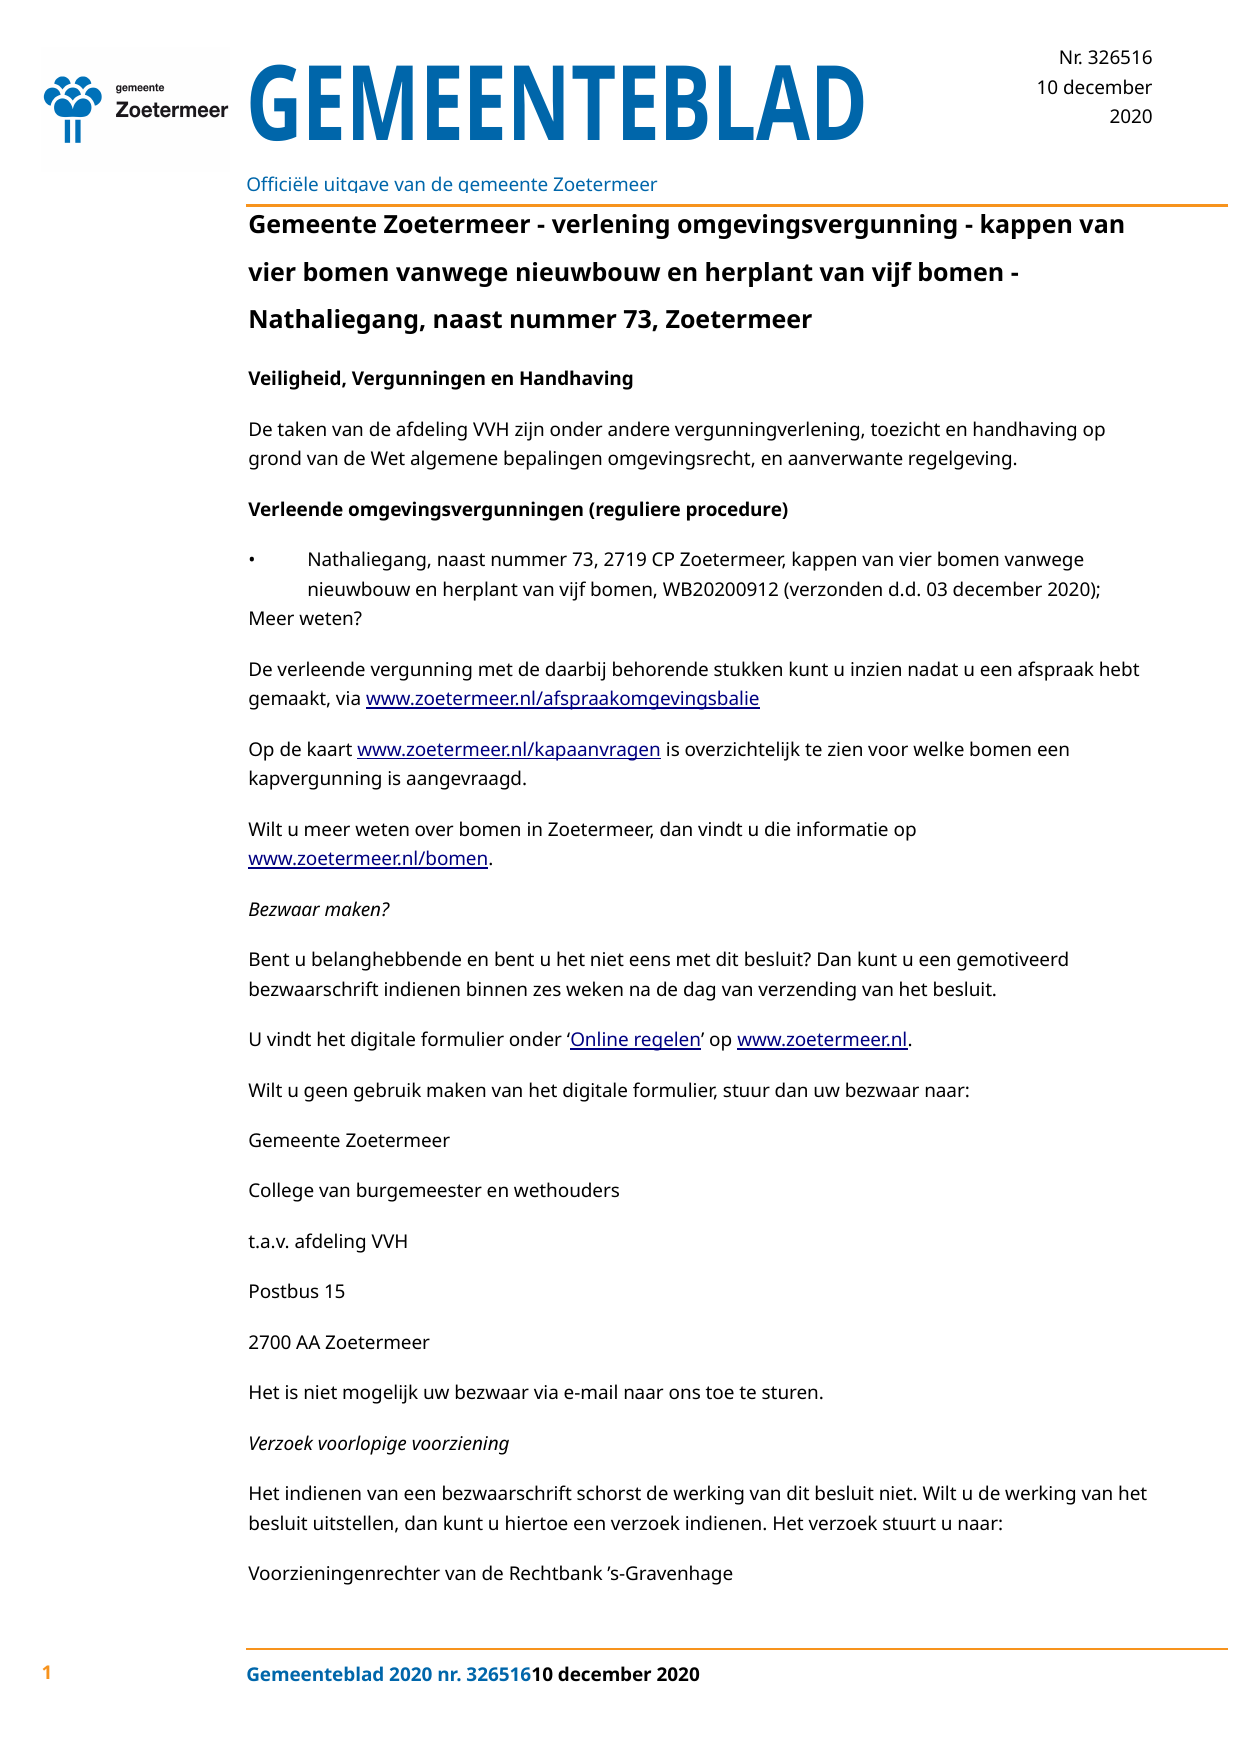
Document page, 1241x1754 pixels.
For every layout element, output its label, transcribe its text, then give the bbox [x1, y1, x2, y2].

text Meer weten? [248, 606, 1152, 631]
text Voorzieningenrechter van de Rechtbank ’s-Gravenhage [248, 1560, 1152, 1586]
text Het is niet mogelijk uw bezwaar via e-mail naar ons toe te sturen. [248, 1379, 1152, 1405]
text Bezwaar maken? [248, 896, 1152, 922]
text Gemeente Zoetermeer [248, 1127, 1152, 1153]
text U vindt het digitale formulier onder ‘Online regelen’ op www.zoetermeer.nl. [248, 1026, 1152, 1052]
text College van burgemeester en wethouders [248, 1178, 1152, 1203]
text Wilt u geen gebruik maken van het digitale formulier, stuur dan uw bezwaar naar: [248, 1077, 1152, 1102]
text Op de kaart www.zoetermeer.nl/kapaanvragen is overzichtelijk te zien voor welke bomen een kapvergunning is aangevraagd. [248, 736, 1152, 791]
text Wilt u meer weten over bomen in Zoetermeer, dan vindt u die informatie op www.zoetermeer.nl/bomen. [248, 816, 1152, 871]
text t.a.v. afdeling VVH [248, 1228, 1152, 1254]
text Veiligheid, Vergunningen en Handhaving [248, 366, 1152, 391]
picture [41, 47, 231, 172]
text Bent u belanghebbende en bent u het niet eens met dit besluit? Dan kunt u een gemotiveerd bezwaarschrift indienen binnen zes weken na de dag van verzending van het besluit. [248, 946, 1152, 1002]
text Verleende omgevingsvergunningen (reguliere procedure) [248, 496, 1152, 522]
text Gemeente Zoetermeer - verlening omgevingsvergunning - kappen van vier bomen vanwege nieuwbouw en herplant van vijf bomen - Nathaliegang, naast nummer 73, Zoetermeer [248, 207, 1152, 336]
text 2700 AA Zoetermeer [248, 1329, 1152, 1354]
list Nathaliegang, naast nummer 73, 2719 CP Zoetermeer, kappen van vier bomen vanwege nieuwbouw en herplant van vijf bomen, WB20200912 (verzonden d.d. 03 december 2020); [248, 546, 1152, 602]
text De taken van de afdeling VVH zijn onder andere vergunningverlening, toezicht en handhaving op grond van de Wet algemene bepalingen omgevingsrecht, en aanverwante regelgeving. [248, 416, 1152, 471]
text Het indienen van een bezwaarschrift schorst de werking van dit besluit niet. Wilt u de werking van het besluit uitstellen, dan kunt u hiertoe een verzoek indienen. Het verzoek stuurt u naar: [248, 1480, 1152, 1535]
text Verzoek voorlopige voorziening [248, 1430, 1152, 1455]
text Postbus 15 [248, 1278, 1152, 1304]
text De verleende vergunning met de daarbij behorende stukken kunt u inzien nadat u een afspraak hebt gemaakt, via www.zoetermeer.nl/afspraakomgevingsbalie [248, 656, 1152, 711]
